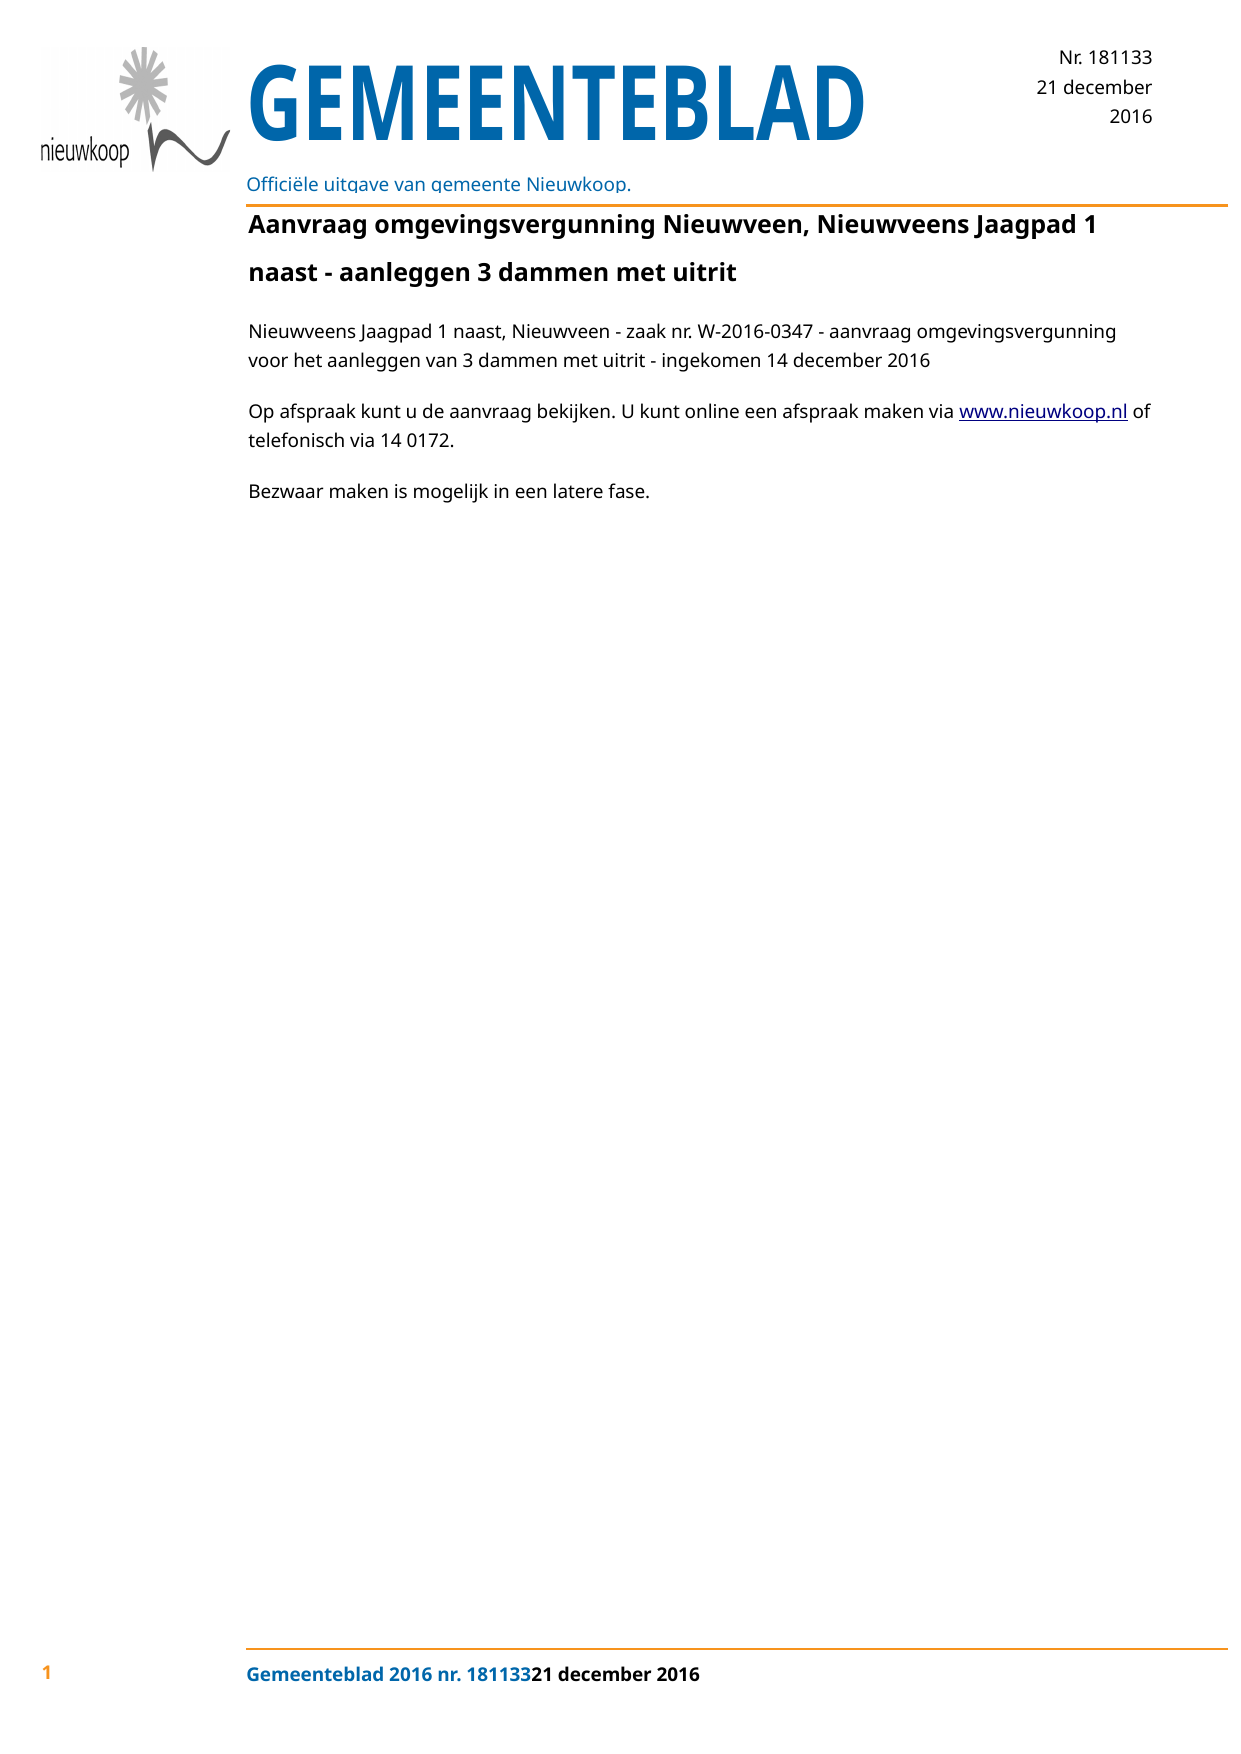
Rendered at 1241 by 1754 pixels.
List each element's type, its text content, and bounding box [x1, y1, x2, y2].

text Nieuwveens Jaagpad 1 naast, Nieuwveen - zaak nr. W-2016-0347 - aanvraag omgevingsvergunning voor het aanleggen van 3 dammen met uitrit - ingekomen 14 december 2016 [248, 318, 1152, 373]
text Bezwaar maken is mogelijk in een latere fase. [248, 478, 1152, 504]
text Op afspraak kunt u de aanvraag bekijken. U kunt online een afspraak maken via www.nieuwkoop.nl of telefonisch via 14 0172. [248, 398, 1152, 453]
picture [41, 47, 231, 172]
text Aanvraag omgevingsvergunning Nieuwveen, Nieuwveens Jaagpad 1 naast - aanleggen 3 dammen met uitrit [248, 207, 1152, 288]
